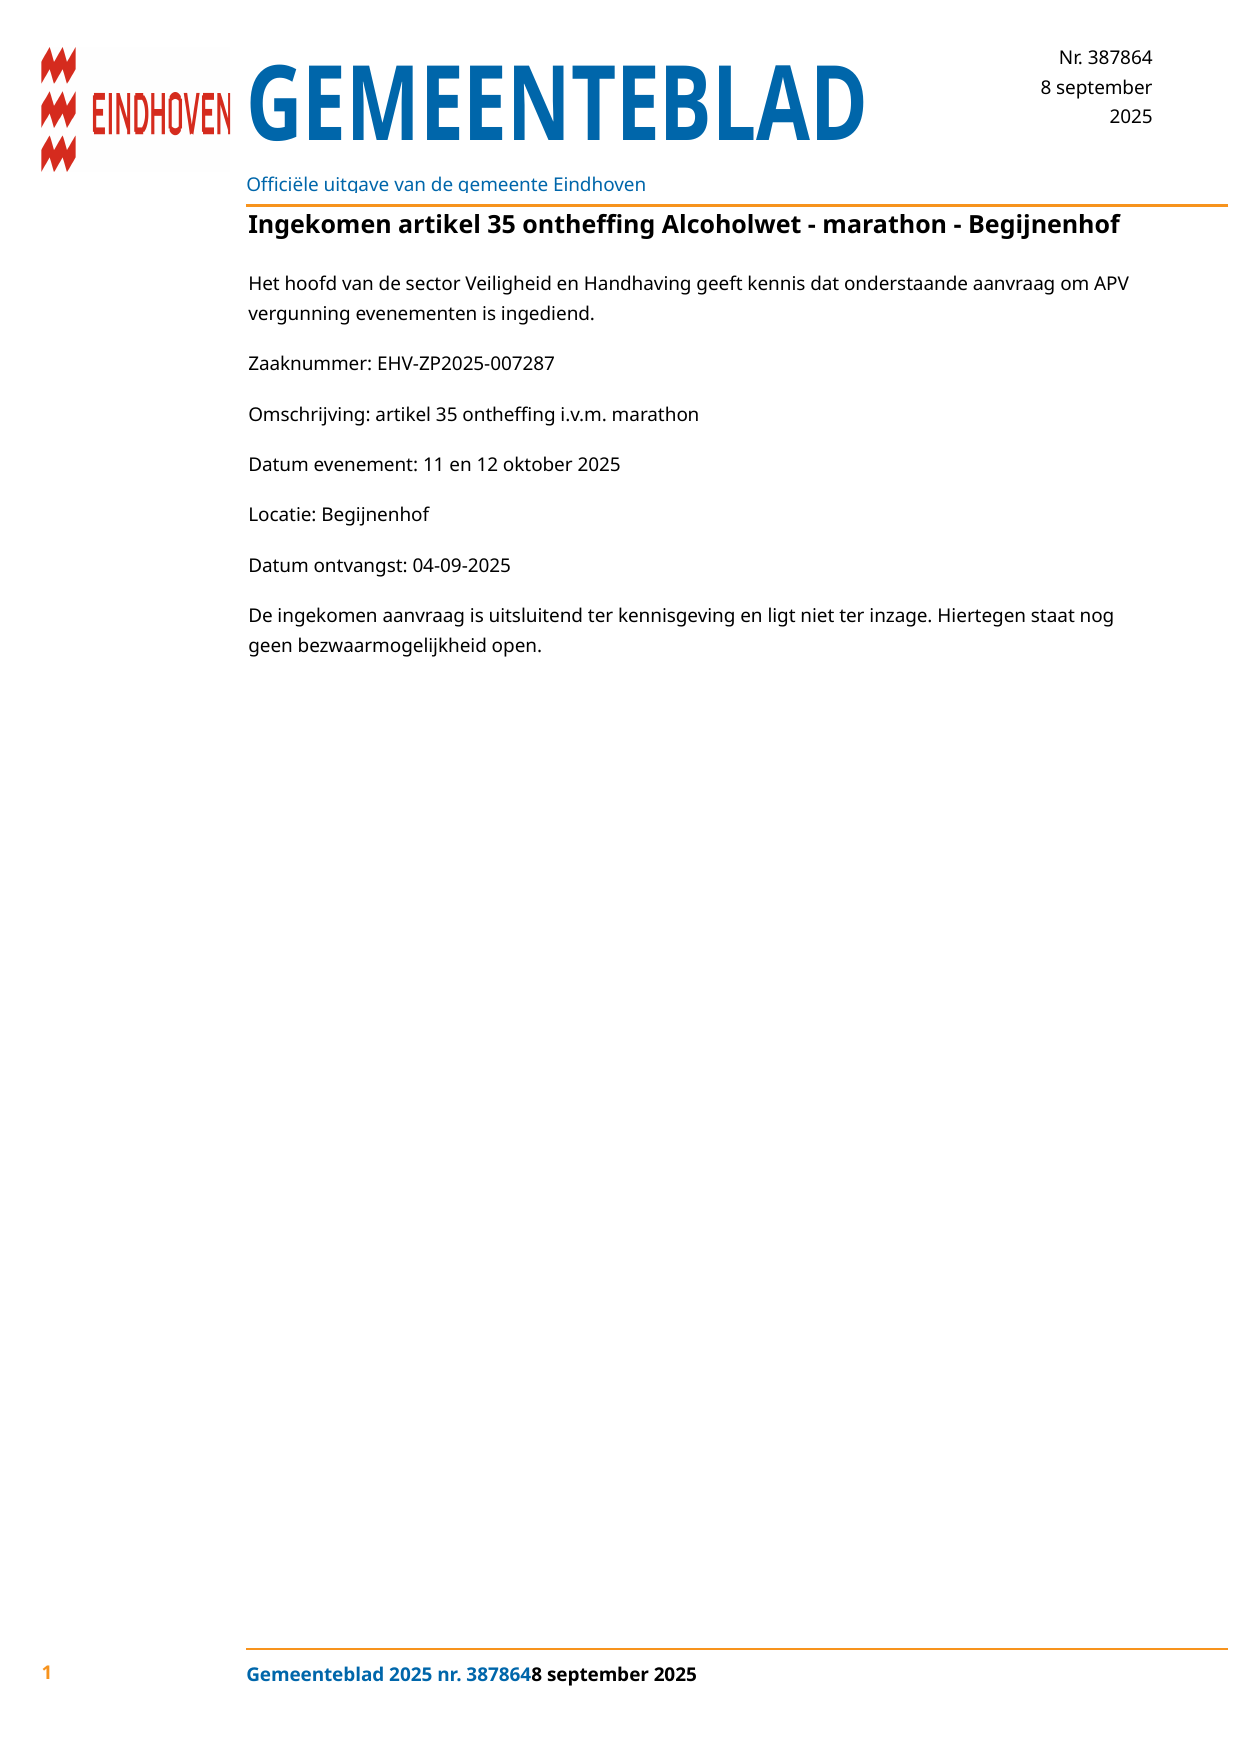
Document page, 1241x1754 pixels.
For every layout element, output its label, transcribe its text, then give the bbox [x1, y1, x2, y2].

text Ingekomen artikel 35 ontheffing Alcoholwet - marathon - Begijnenhof [248, 207, 1152, 241]
text Datum ontvangst: 04-09-2025 [248, 552, 1152, 578]
text Locatie: Begijnenhof [248, 502, 1152, 527]
text De ingekomen aanvraag is uitsluitend ter kennisgeving en ligt niet ter inzage. Hiertegen staat nog geen bezwaarmogelijkheid open. [248, 602, 1152, 658]
picture [41, 47, 231, 172]
text Het hoofd van de sector Veiligheid en Handhaving geeft kennis dat onderstaande aanvraag om APV vergunning evenementen is ingediend. [248, 270, 1152, 326]
text Datum evenement: 11 en 12 oktober 2025 [248, 451, 1152, 477]
text Zaaknummer: EHV-ZP2025-007287 [248, 350, 1152, 376]
text Omschrijving: artikel 35 ontheffing i.v.m. marathon [248, 401, 1152, 426]
